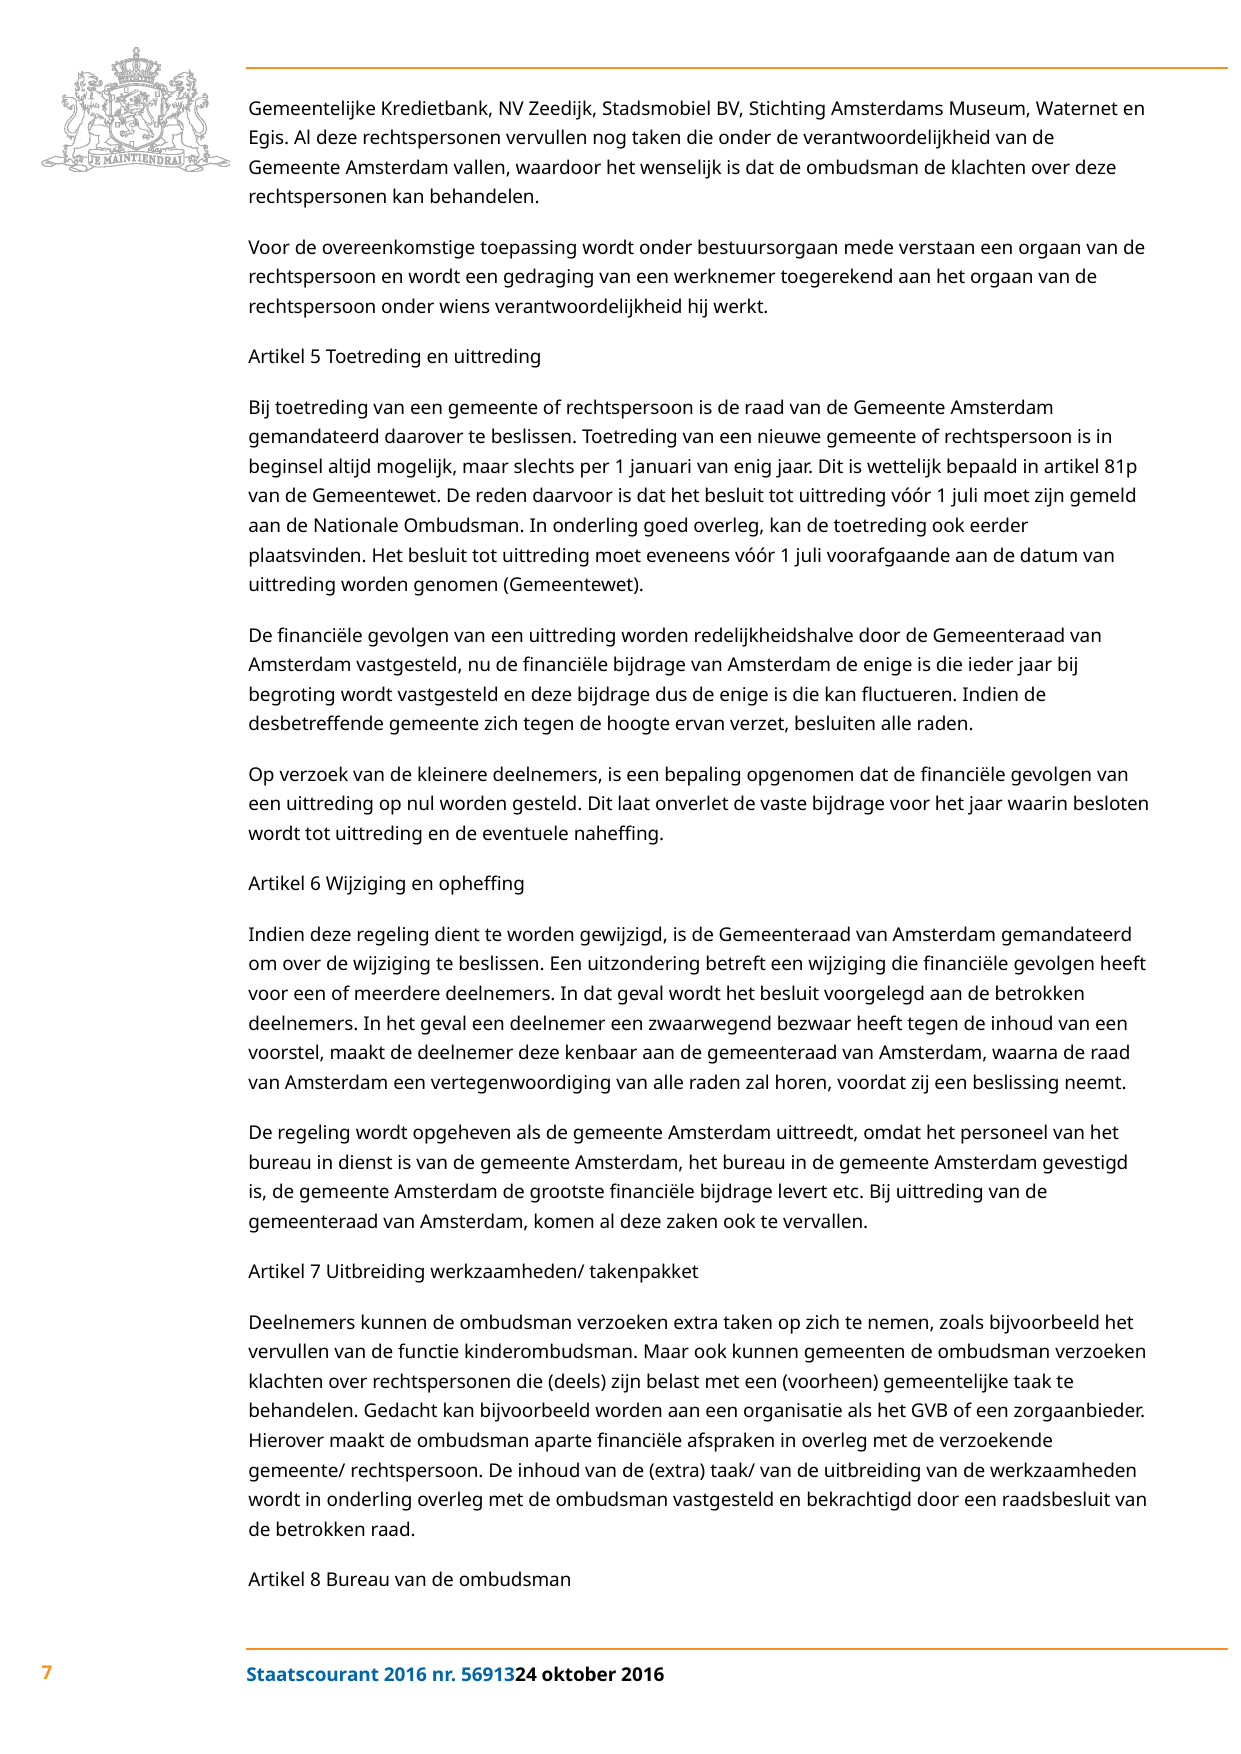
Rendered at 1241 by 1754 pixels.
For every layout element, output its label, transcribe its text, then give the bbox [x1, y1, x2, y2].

text Indien deze regeling dient te worden gewijzigd, is de Gemeenteraad van Amsterdam gemandateerd om over de wijziging te beslissen. Een uitzondering betreft een wijziging die financiële gevolgen heeft voor een of meerdere deelnemers. In dat geval wordt het besluit voorgelegd aan de betrokken deelnemers. In het geval een deelnemer een zwaarwegend bezwaar heeft tegen de inhoud van een voorstel, maakt de deelnemer deze kenbaar aan de gemeenteraad van Amsterdam, waarna de raad van Amsterdam een vertegenwoordiging van alle raden zal horen, voordat zij een beslissing neemt. [248, 921, 1152, 1095]
text Deelnemers kunnen de ombudsman verzoeken extra taken op zich te nemen, zoals bijvoorbeeld het vervullen van de functie kinderombudsman. Maar ook kunnen gemeenten de ombudsman verzoeken klachten over rechtspersonen die (deels) zijn belast met een (voorheen) gemeentelijke taak te behandelen. Gedacht kan bijvoorbeeld worden aan een organisatie als het GVB of een zorgaanbieder. Hierover maakt de ombudsman aparte financiële afspraken in overleg met de verzoekende gemeente/ rechtspersoon. De inhoud van de (extra) taak/ van de uitbreiding van de werkzaamheden wordt in onderling overleg met de ombudsman vastgesteld en bekrachtigd door een raadsbesluit van de betrokken raad. [248, 1309, 1152, 1542]
text De regeling wordt opgeheven als de gemeente Amsterdam uittreedt, omdat het personeel van het bureau in dienst is van de gemeente Amsterdam, het bureau in de gemeente Amsterdam gevestigd is, de gemeente Amsterdam de grootste financiële bijdrage levert etc. Bij uittreding van de gemeenteraad van Amsterdam, komen al deze zaken ook te vervallen. [248, 1119, 1152, 1234]
picture [41, 47, 231, 172]
text Artikel 6 Wijziging en opheffing [248, 871, 1152, 896]
text Bij toetreding van een gemeente of rechtspersoon is de raad van de Gemeente Amsterdam gemandateerd daarover te beslissen. Toetreding van een nieuwe gemeente of rechtspersoon is in beginsel altijd mogelijk, maar slechts per 1 januari van enig jaar. Dit is wettelijk bepaald in artikel 81p van de Gemeentewet. De reden daarvoor is dat het besluit tot uittreding vóór 1 juli moet zijn gemeld aan de Nationale Ombudsman. In onderling goed overleg, kan de toetreding ook eerder plaatsvinden. Het besluit tot uittreding moet eveneens vóór 1 juli voorafgaande aan de datum van uittreding worden genomen (Gemeentewet). [248, 394, 1152, 597]
text Artikel 7 Uitbreiding werkzaamheden/ takenpakket [248, 1258, 1152, 1284]
text De financiële gevolgen van een uittreding worden redelijkheidshalve door de Gemeenteraad van Amsterdam vastgesteld, nu de financiële bijdrage van Amsterdam de enige is die ieder jaar bij begroting wordt vastgesteld en deze bijdrage dus de enige is die kan fluctueren. Indien de desbetreffende gemeente zich tegen de hoogte ervan verzet, besluiten alle raden. [248, 622, 1152, 736]
text Artikel 8 Bureau van de ombudsman [248, 1566, 1152, 1592]
text Artikel 5 Toetreding en uittreding [248, 343, 1152, 369]
text Op verzoek van de kleinere deelnemers, is een bepaling opgenomen dat de financiële gevolgen van een uittreding op nul worden gesteld. Dit laat onverlet de vaste bijdrage voor het jaar waarin besloten wordt tot uittreding en de eventuele naheffing. [248, 761, 1152, 846]
text Gemeentelijke Kredietbank, NV Zeedijk, Stadsmobiel BV, Stichting Amsterdams Museum, Waternet en Egis. Al deze rechtspersonen vervullen nog taken die onder de verantwoordelijkheid van de Gemeente Amsterdam vallen, waardoor het wenselijk is dat de ombudsman de klachten over deze rechtspersonen kan behandelen. [248, 95, 1152, 209]
text Voor de overeenkomstige toepassing wordt onder bestuursorgaan mede verstaan een orgaan van de rechtspersoon en wordt een gedraging van een werknemer toegerekend aan het orgaan van de rechtspersoon onder wiens verantwoordelijkheid hij werkt. [248, 234, 1152, 319]
